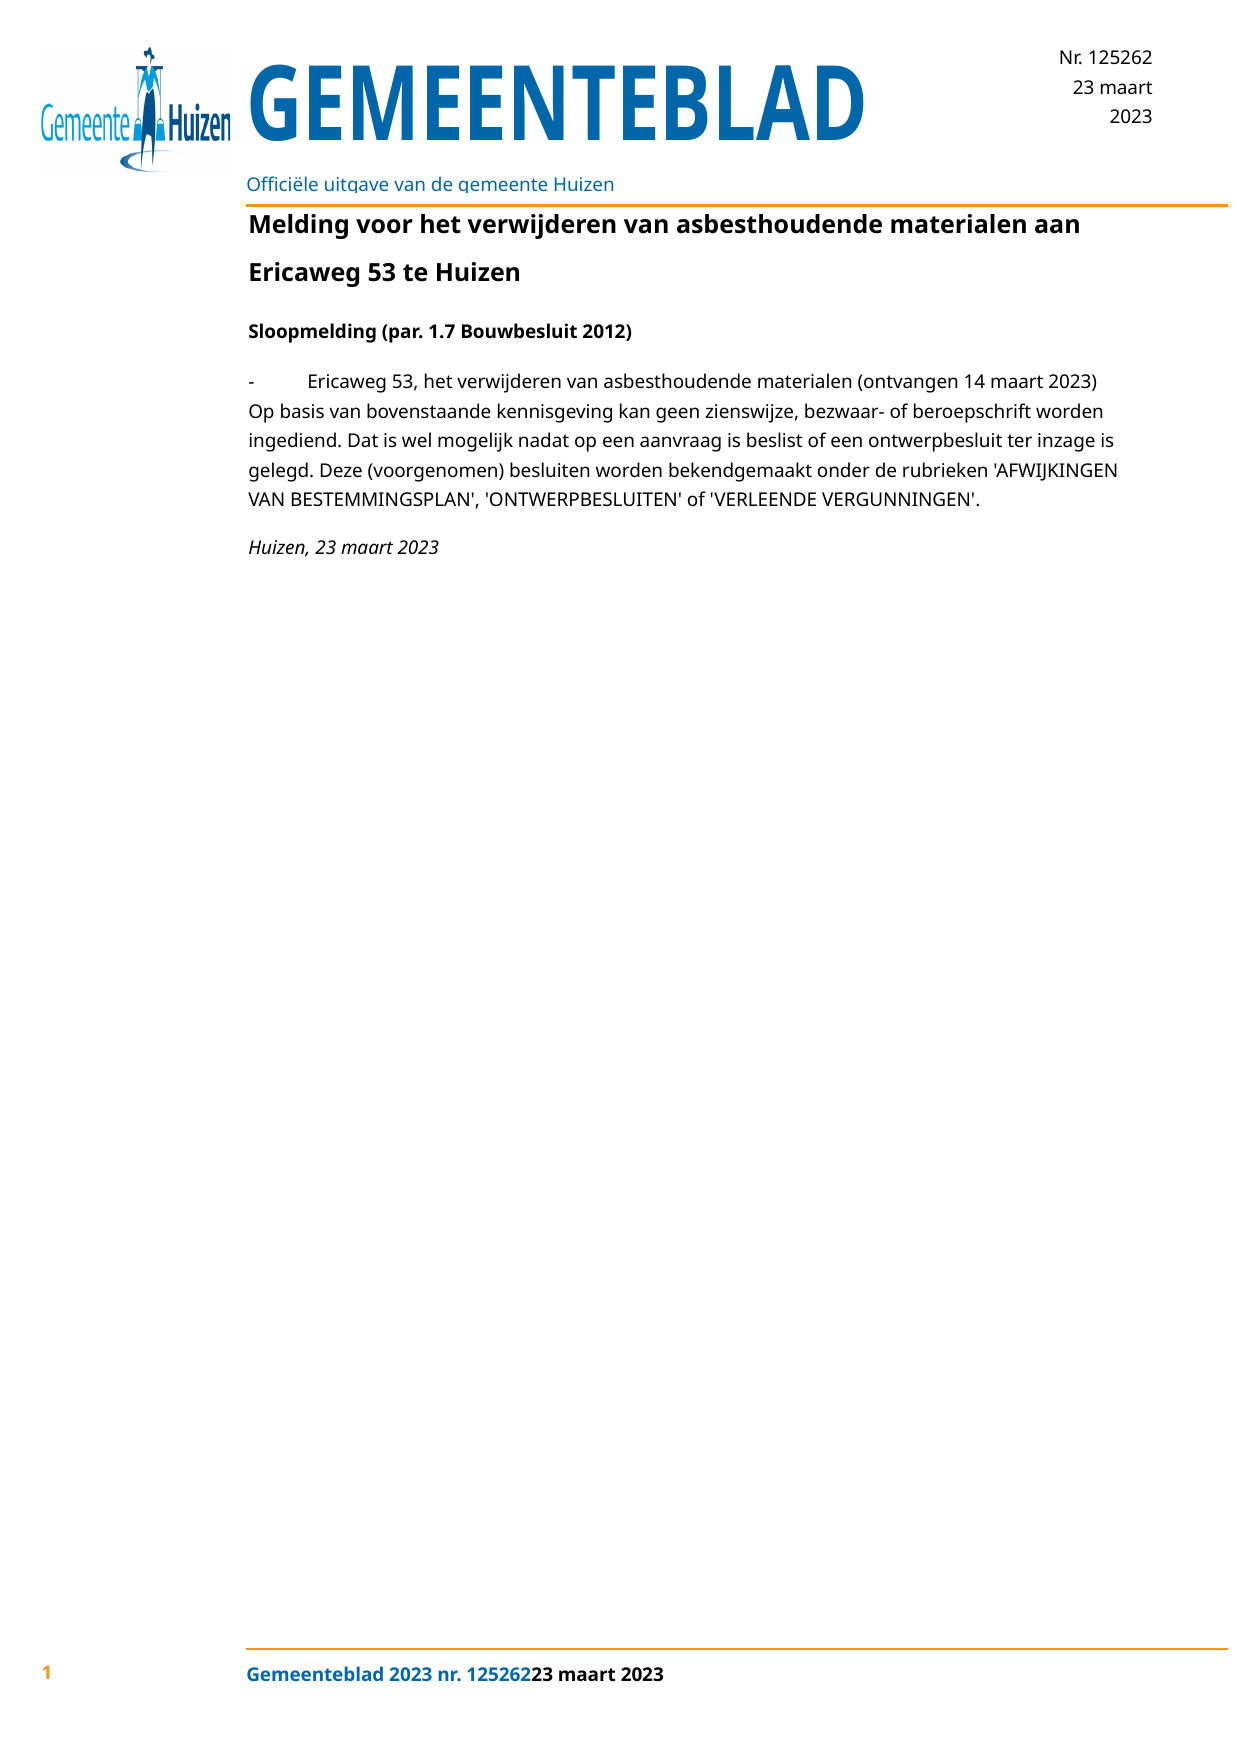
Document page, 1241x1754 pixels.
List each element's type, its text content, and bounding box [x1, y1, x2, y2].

picture [41, 47, 231, 172]
list Ericaweg 53, het verwijderen van asbesthoudende materialen (ontvangen 14 maart 2023) [248, 368, 1152, 394]
text Sloopmelding (par. 1.7 Bouwbesluit 2012) [248, 318, 1152, 344]
text Op basis van bovenstaande kennisgeving kan geen zienswijze, bezwaar- of beroepschrift worden ingediend. Dat is wel mogelijk nadat op een aanvraag is beslist of een ontwerpbesluit ter inzage is gelegd. Deze (voorgenomen) besluiten worden bekendgemaakt onder de rubrieken 'AFWIJKINGEN VAN BESTEMMINGSPLAN', 'ONTWERPBESLUITEN' of 'VERLEENDE VERGUNNINGEN'. [248, 398, 1152, 512]
text Huizen, 23 maart 2023 [248, 534, 1152, 560]
text Melding voor het verwijderen van asbesthoudende materialen aan Ericaweg 53 te Huizen [248, 207, 1152, 288]
